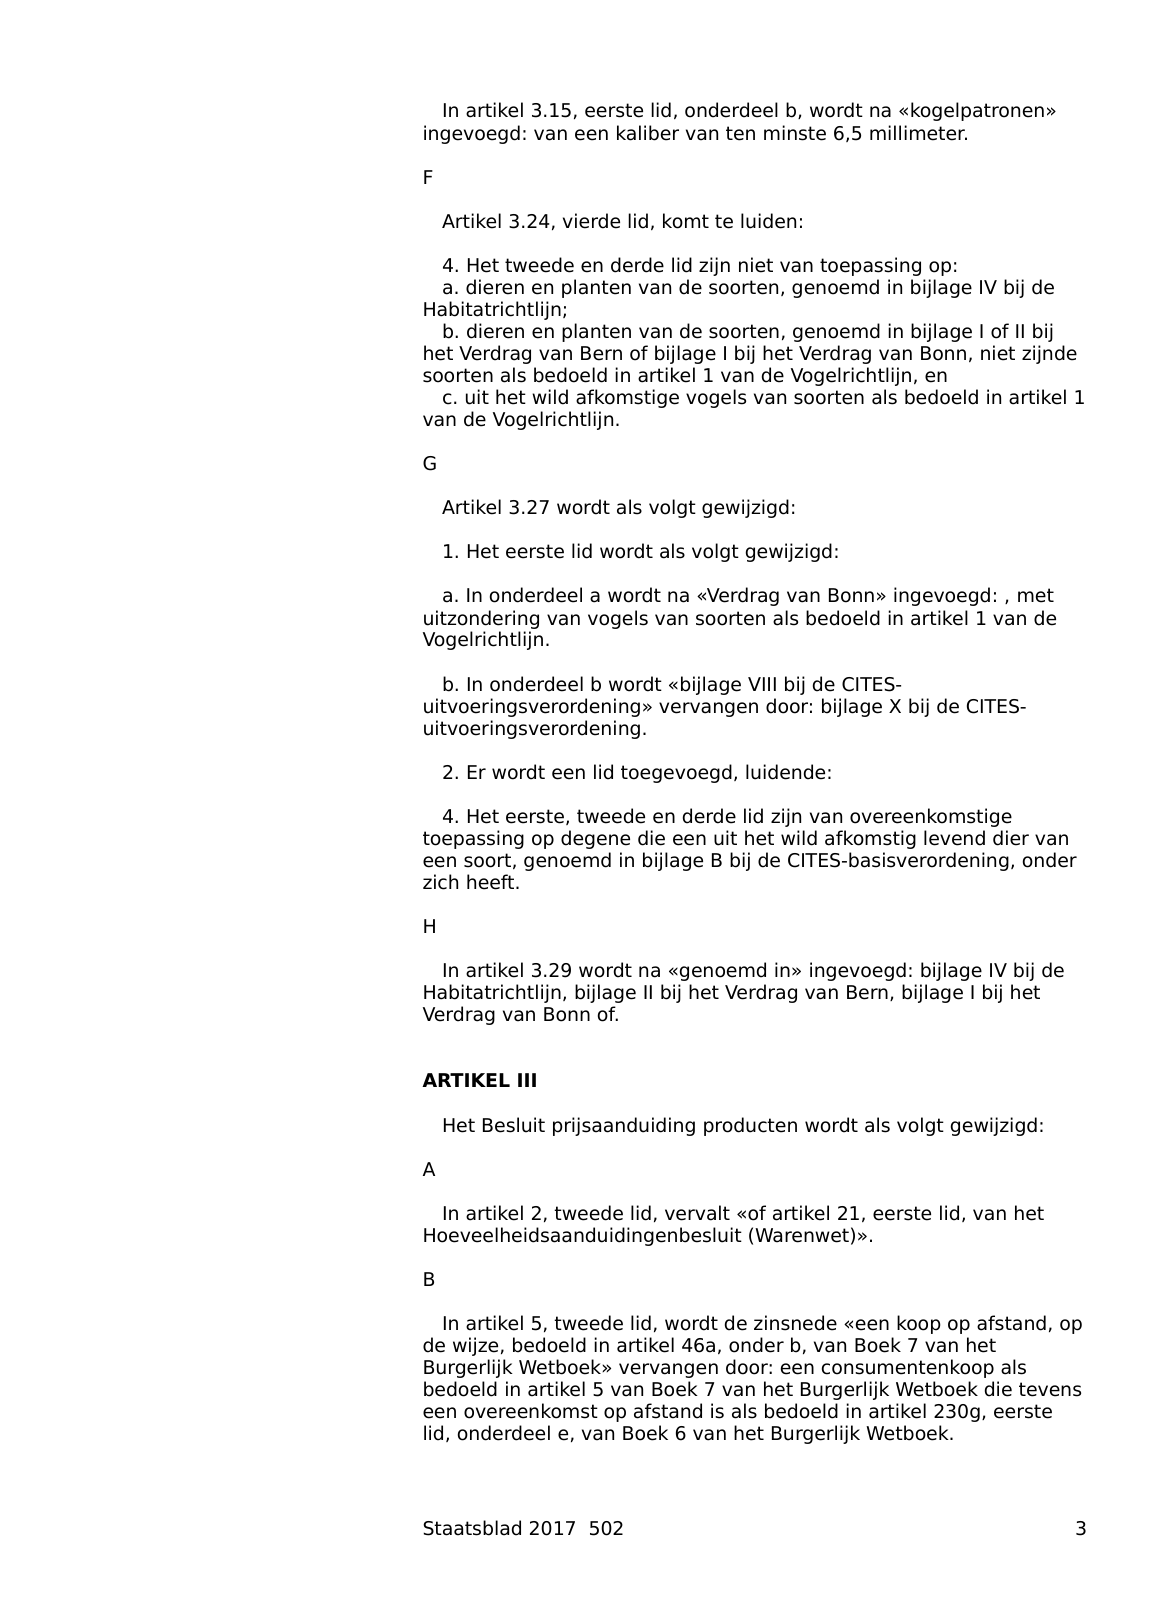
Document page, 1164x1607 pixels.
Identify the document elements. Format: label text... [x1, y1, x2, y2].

text H [422, 916, 1087, 938]
text Artikel 3.24, vierde lid, komt te luiden: [422, 211, 1087, 233]
text 4. Het eerste, tweede en derde lid zijn van overeenkomstige toepassing op degene die een uit het wild afkomstig levend dier van een soort, genoemd in bijlage B bij de CITES-basisverordening, onder zich heeft. [422, 806, 1087, 894]
text b. In onderdeel b wordt «bijlage VIII bij de CITES-uitvoeringsverordening» vervangen door: bijlage X bij de CITES-uitvoeringsverordening. [422, 673, 1087, 739]
text F [422, 167, 1087, 188]
text In artikel 3.29 wordt na «genoemd in» ingevoegd: bijlage IV bij de Habitatrichtlijn, bijlage II bij het Verdrag van Bern, bijlage I bij het Verdrag van Bonn of. [422, 960, 1087, 1026]
text a. dieren en planten van de soorten, genoemd in bijlage IV bij de Habitatrichtlijn; [422, 277, 1087, 321]
text In artikel 5, tweede lid, wordt de zinsnede «een koop op afstand, op de wijze, bedoeld in artikel 46a, onder b, van Boek 7 van het Burgerlijk Wetboek» vervangen door: een consumentenkoop als bedoeld in artikel 5 van Boek 7 van het Burgerlijk Wetboek die tevens een overeenkomst op afstand is als bedoeld in artikel 230g, eerste lid, onderdeel e, van Boek 6 van het Burgerlijk Wetboek. [422, 1313, 1087, 1445]
text 1. Het eerste lid wordt als volgt gewijzigd: [422, 541, 1087, 563]
text Artikel 3.27 wordt als volgt gewijzigd: [422, 497, 1087, 519]
text A [422, 1159, 1087, 1181]
text B [422, 1269, 1087, 1291]
text G [422, 453, 1087, 475]
text In artikel 3.15, eerste lid, onderdeel b, wordt na «kogelpatronen» ingevoegd: van een kaliber van ten minste 6,5 millimeter. [422, 100, 1087, 144]
text In artikel 2, tweede lid, vervalt «of artikel 21, eerste lid, van het Hoeveelheidsaanduidingenbesluit (Warenwet)». [422, 1203, 1087, 1247]
text Het Besluit prijsaanduiding producten wordt als volgt gewijzigd: [422, 1114, 1087, 1137]
subtitle ARTIKEL III [422, 1070, 1087, 1092]
text 4. Het tweede en derde lid zijn niet van toepassing op: [422, 255, 1087, 277]
text 2. Er wordt een lid toegevoegd, luidende: [422, 762, 1087, 784]
text c. uit het wild afkomstige vogels van soorten als bedoeld in artikel 1 van de Vogelrichtlijn. [422, 387, 1087, 431]
text b. dieren en planten van de soorten, genoemd in bijlage I of II bij het Verdrag van Bern of bijlage I bij het Verdrag van Bonn, niet zijnde soorten als bedoeld in artikel 1 van de Vogelrichtlijn, en [422, 321, 1087, 387]
text a. In onderdeel a wordt na «Verdrag van Bonn» ingevoegd: , met uitzondering van vogels van soorten als bedoeld in artikel 1 van de Vogelrichtlijn. [422, 585, 1087, 651]
